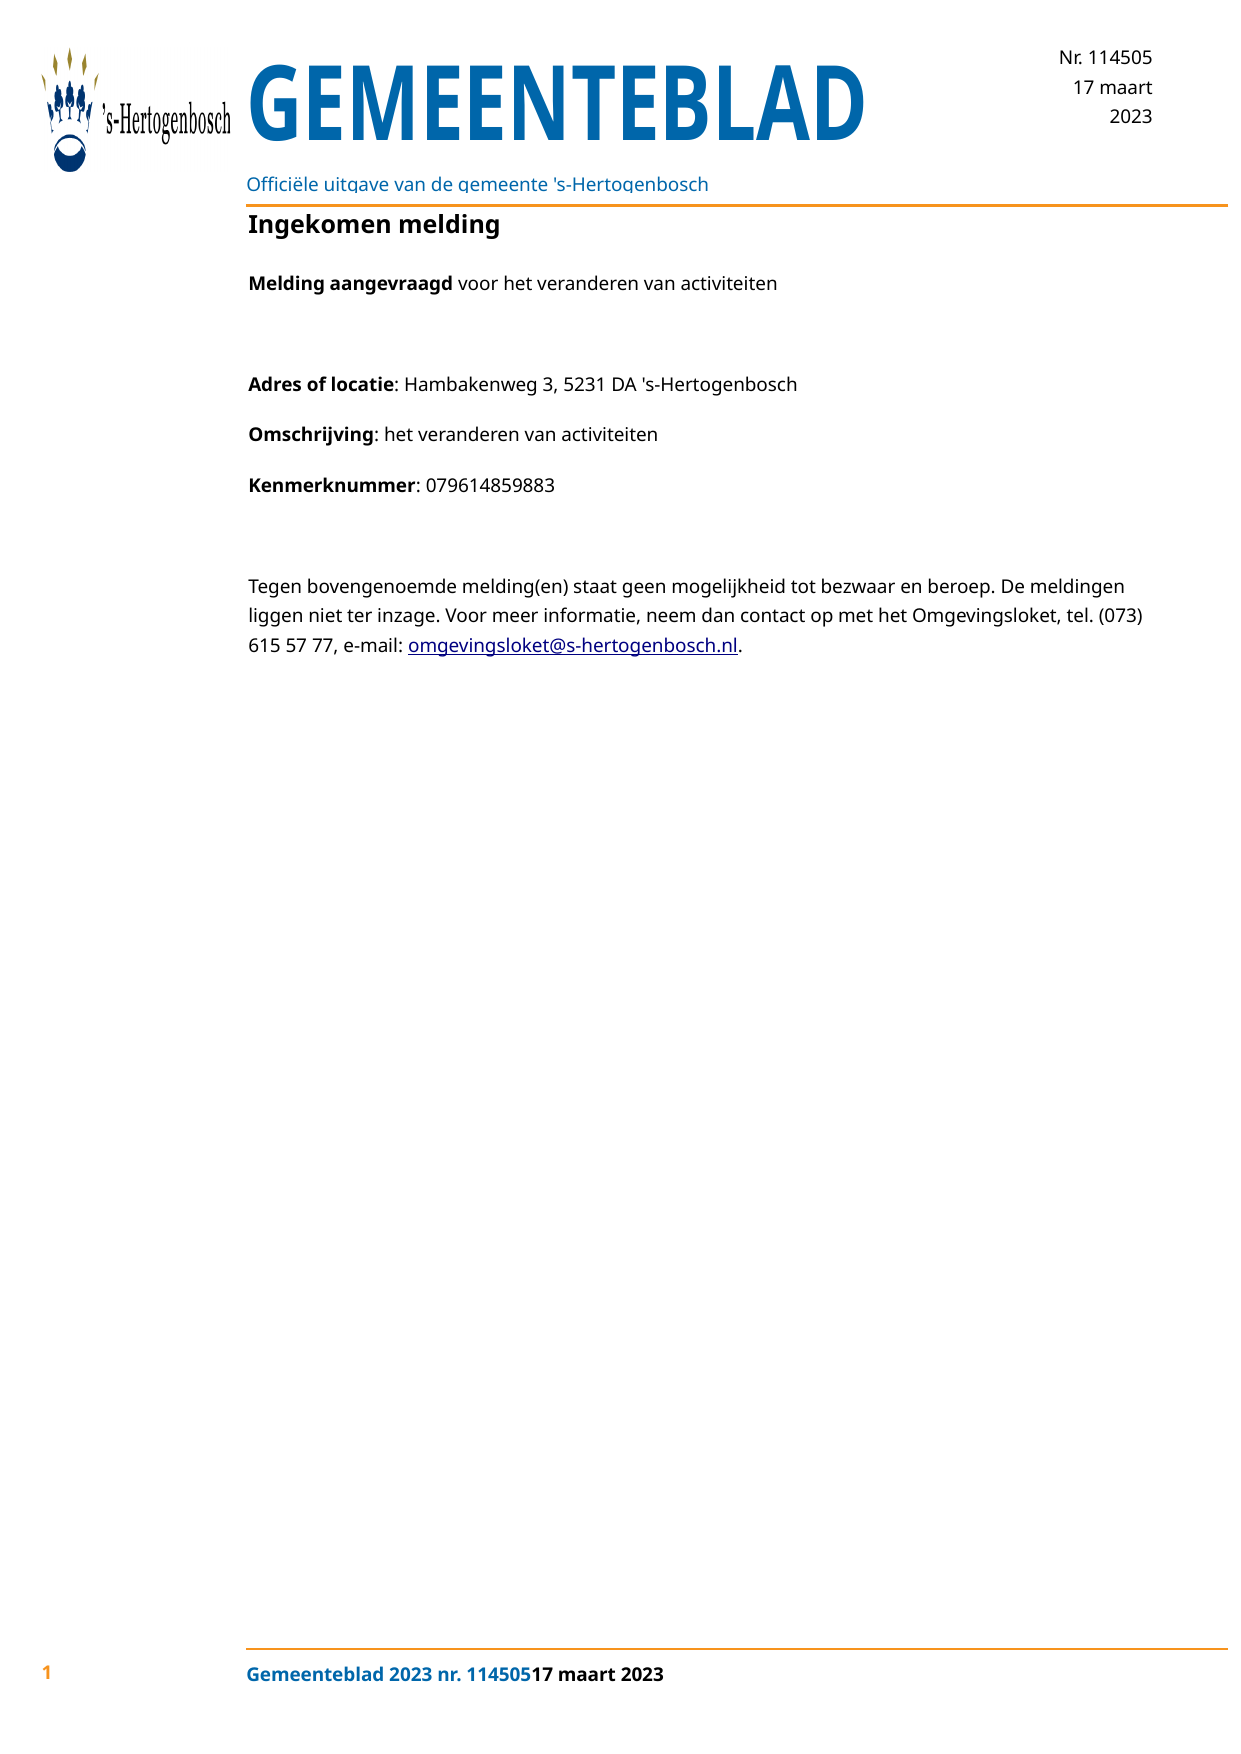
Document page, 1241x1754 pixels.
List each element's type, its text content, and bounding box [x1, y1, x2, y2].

text Omschrijving: het veranderen van activiteiten [248, 422, 1152, 447]
text Adres of locatie: Hambakenweg 3, 5231 DA 's-Hertogenbosch [248, 371, 1152, 397]
text Melding aangevraagd voor het veranderen van activiteiten [248, 270, 1152, 296]
picture [41, 47, 231, 172]
text Tegen bovengenoemde melding(en) staat geen mogelijkheid tot bezwaar en beroep. De meldingen liggen niet ter inzage. Voor meer informatie, neem dan contact op met het Omgevingsloket, tel. (073) 615 57 77, e-mail: omgevingsloket@s-hertogenbosch.nl. [248, 573, 1152, 658]
text Kenmerknummer: 079614859883 [248, 472, 1152, 498]
text Ingekomen melding [248, 207, 1152, 241]
